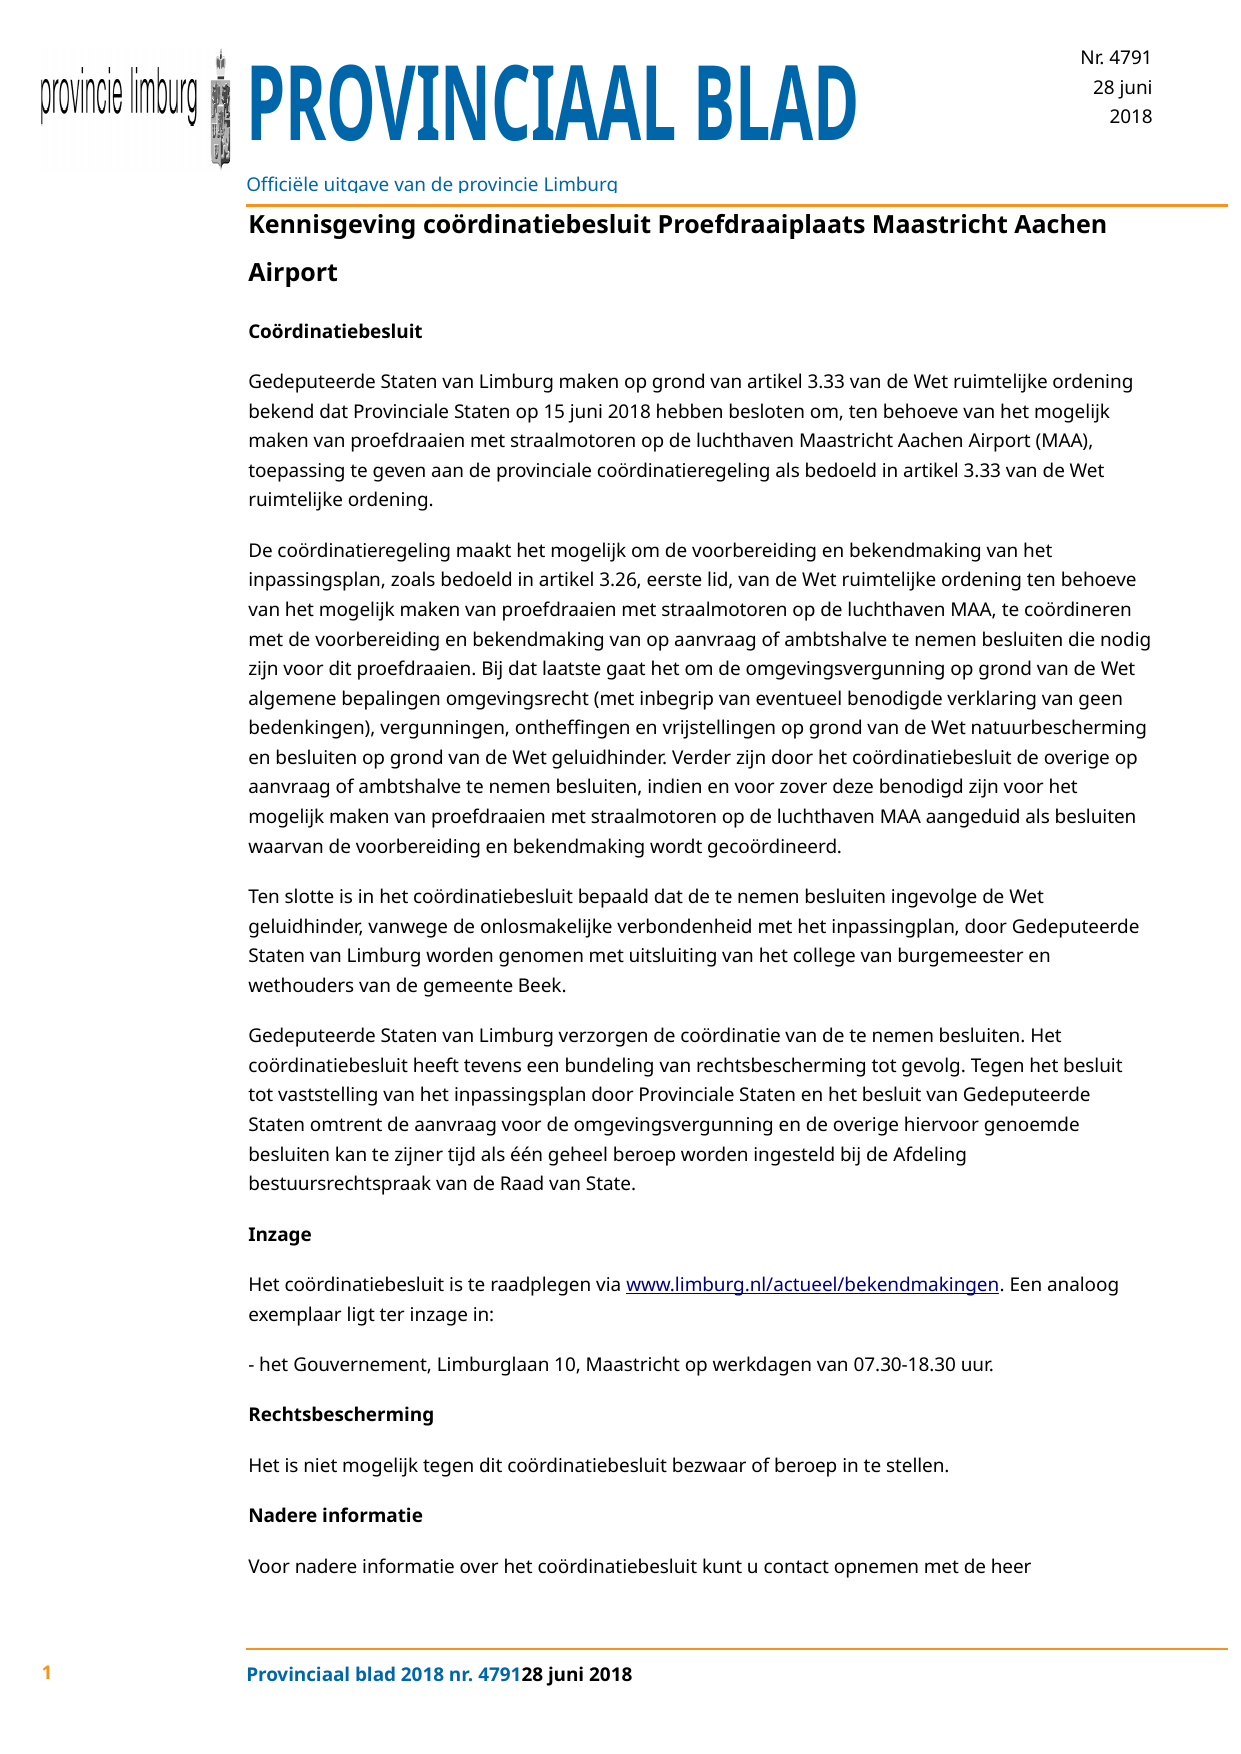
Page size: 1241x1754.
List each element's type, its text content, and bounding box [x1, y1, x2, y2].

text Rechtsbescherming [248, 1402, 1152, 1427]
text Kennisgeving coördinatiebesluit Proefdraaiplaats Maastricht Aachen Airport [248, 207, 1152, 288]
text De coördinatieregeling maakt het mogelijk om de voorbereiding en bekendmaking van het inpassingsplan, zoals bedoeld in artikel 3.26, eerste lid, van de Wet ruimtelijke ordening ten behoeve van het mogelijk maken van proefdraaien met straalmotoren op de luchthaven MAA, te coördineren met de voorbereiding en bekendmaking van op aanvraag of ambtshalve te nemen besluiten die nodig zijn voor dit proefdraaien. Bij dat laatste gaat het om de omgevingsvergunning op grond van de Wet algemene bepalingen omgevingsrecht (met inbegrip van eventueel benodigde verklaring van geen bedenkingen), vergunningen, ontheffingen en vrijstellingen op grond van de Wet natuurbescherming en besluiten op grond van de Wet geluidhinder. Verder zijn door het coördinatiebesluit de overige op aanvraag of ambtshalve te nemen besluiten, indien en voor zover deze benodigd zijn voor het mogelijk maken van proefdraaien met straalmotoren op de luchthaven MAA aangeduid als besluiten waarvan de voorbereiding en bekendmaking wordt gecoördineerd. [248, 537, 1152, 859]
picture [41, 47, 231, 172]
text Coördinatiebesluit [248, 318, 1152, 344]
text Het coördinatiebesluit is te raadplegen via www.limburg.nl/actueel/bekendmakingen. Een analoog exemplaar ligt ter inzage in: [248, 1271, 1152, 1327]
text Gedeputeerde Staten van Limburg verzorgen de coördinatie van de te nemen besluiten. Het coördinatiebesluit heeft tevens een bundeling van rechtsbescherming tot gevolg. Tegen het besluit tot vaststelling van het inpassingsplan door Provinciale Staten en het besluit van Gedeputeerde Staten omtrent de aanvraag voor de omgevingsvergunning en de overige hiervoor genoemde besluiten kan te zijner tijd als één geheel beroep worden ingesteld bij de Afdeling bestuursrechtspraak van de Raad van State. [248, 1022, 1152, 1196]
text Gedeputeerde Staten van Limburg maken op grond van artikel 3.33 van de Wet ruimtelijke ordening bekend dat Provinciale Staten op 15 juni 2018 hebben besloten om, ten behoeve van het mogelijk maken van proefdraaien met straalmotoren op de luchthaven Maastricht Aachen Airport (MAA), toepassing te geven aan de provinciale coördinatieregeling als bedoeld in artikel 3.33 van de Wet ruimtelijke ordening. [248, 368, 1152, 512]
text Het is niet mogelijk tegen dit coördinatiebesluit bezwaar of beroep in te stellen. [248, 1452, 1152, 1478]
text Voor nadere informatie over het coördinatiebesluit kunt u contact opnemen met de heer [248, 1553, 1152, 1579]
text - het Gouvernement, Limburglaan 10, Maastricht op werkdagen van 07.30-18.30 uur. [248, 1351, 1152, 1377]
text Ten slotte is in het coördinatiebesluit bepaald dat de te nemen besluiten ingevolge de Wet geluidhinder, vanwege de onlosmakelijke verbondenheid met het inpassingplan, door Gedeputeerde Staten van Limburg worden genomen met uitsluiting van het college van burgemeester en wethouders van de gemeente Beek. [248, 883, 1152, 998]
text Nadere informatie [248, 1502, 1152, 1528]
text Inzage [248, 1221, 1152, 1247]
